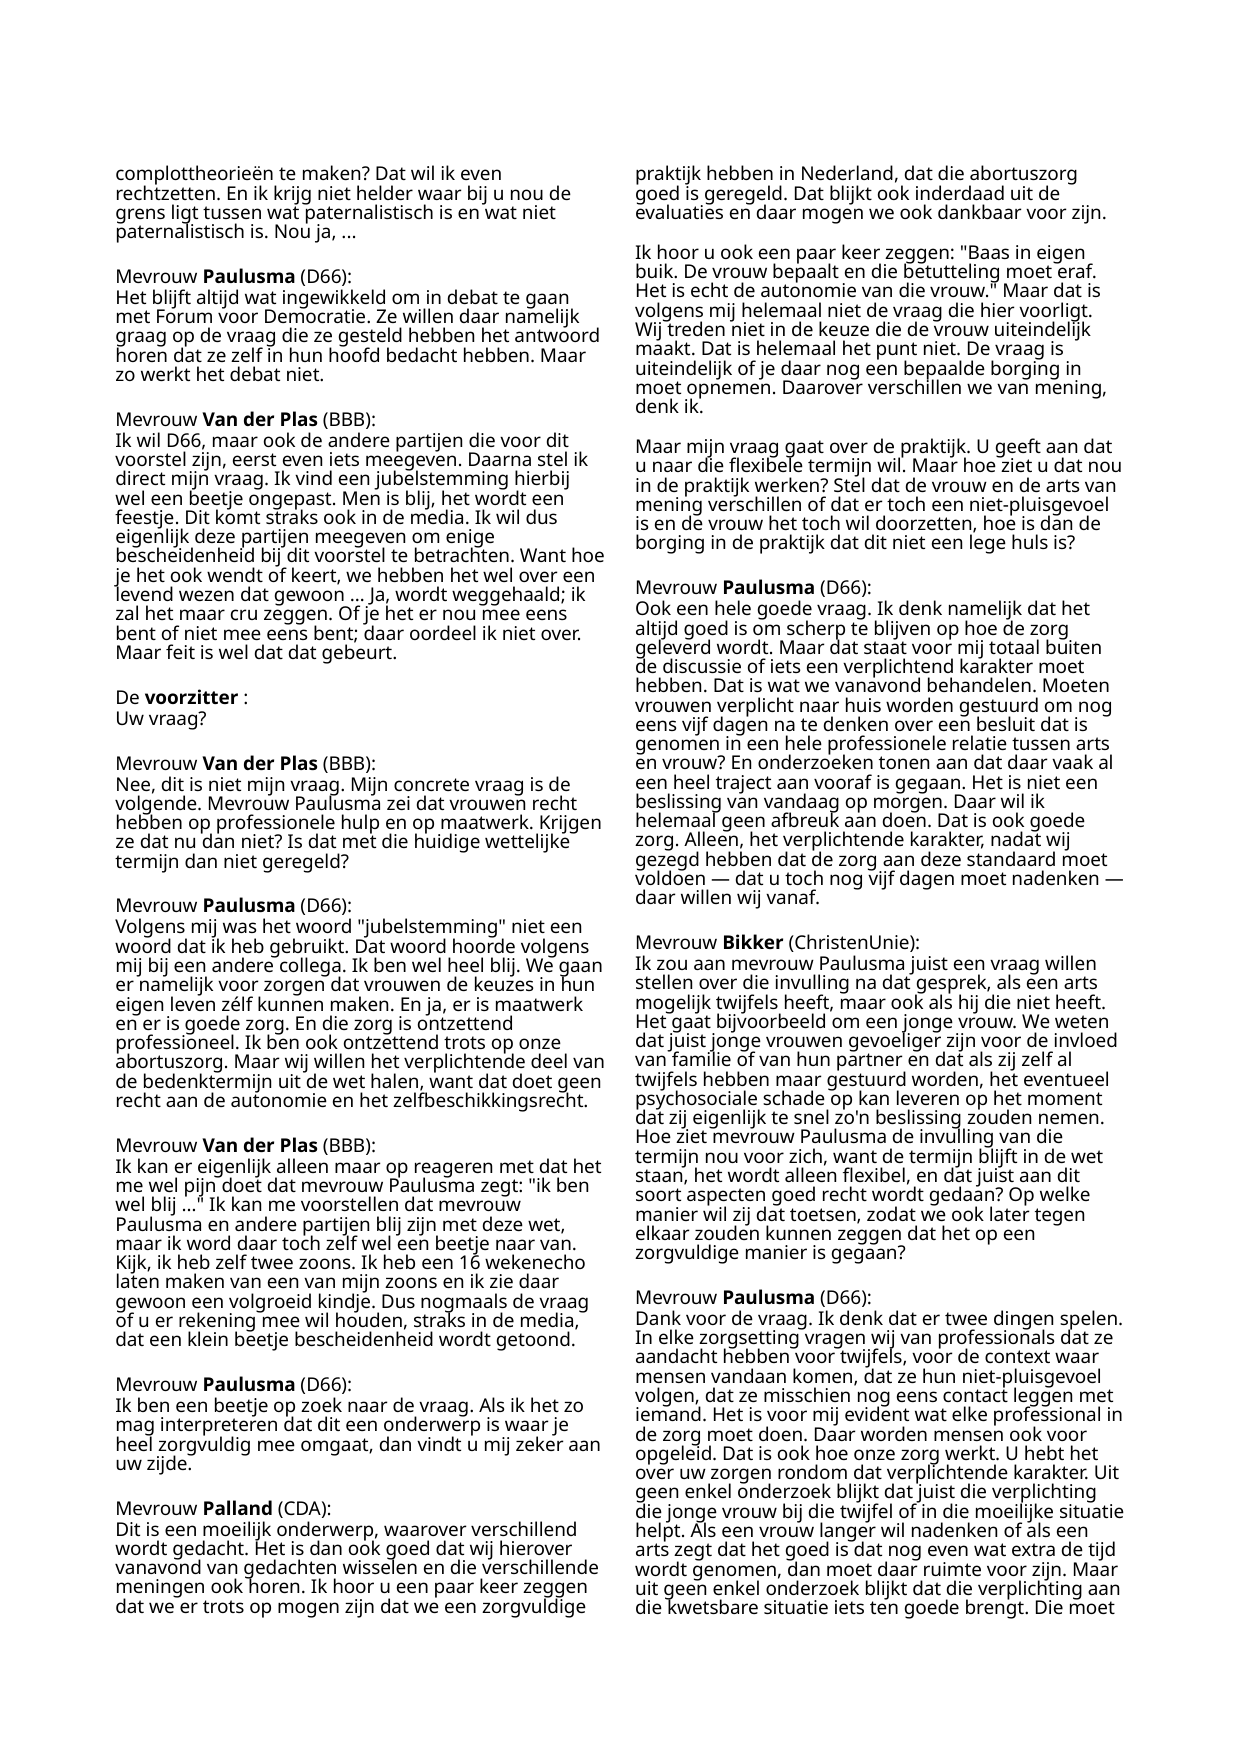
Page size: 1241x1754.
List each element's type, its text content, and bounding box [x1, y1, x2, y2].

text Maar mijn vraag gaat over de praktijk. U geeft aan dat u naar die flexibele termijn wil. Maar hoe ziet u dat nou in de praktijk werken? Stel dat de vrouw en de arts van mening verschillen of dat er toch een niet-pluisgevoel is en de vrouw het toch wil doorzetten, hoe is dan de borging in de praktijk dat dit niet een lege huls is? [635, 438, 1125, 554]
text Ook een hele goede vraag. Ik denk namelijk dat het altijd goed is om scherp te blijven op hoe de zorg geleverd wordt. Maar dat staat voor mij totaal buiten de discussie of iets een verplichtend karakter moet hebben. Dat is wat we vanavond behandelen. Moeten vrouwen verplicht naar huis worden gestuurd om nog eens vijf dagen na te denken over een besluit dat is genomen in een hele professionele relatie tussen arts en vrouw? En onderzoeken tonen aan dat daar vaak al een heel traject aan vooraf is gegaan. Het is niet een beslissing van vandaag op morgen. Daar wil ik helemaal geen afbreuk aan doen. Dat is ook goede zorg. Alleen, het verplichtende karakter, nadat wij gezegd hebben dat de zorg aan deze standaard moet voldoen — dat u toch nog vijf dagen moet nadenken — daar willen wij vanaf. [635, 600, 1125, 908]
text Mevrouw Paulusma (D66): [635, 1284, 1125, 1310]
text Volgens mij was het woord "jubelstemming" niet een woord dat ik heb gebruikt. Dat woord hoorde volgens mij bij een andere collega. Ik ben wel heel blij. We gaan er namelijk voor zorgen dat vrouwen de keuzes in hun eigen leven zélf kunnen maken. En ja, er is maatwerk en er is goede zorg. En die zorg is ontzettend professioneel. Ik ben ook ontzettend trots op onze abortuszorg. Maar wij willen het verplichtende deel van de bedenktermijn uit de wet halen, want dat doet geen recht aan de autonomie en het zelfbeschikkingsrecht. [115, 918, 605, 1111]
text Dank voor de vraag. Ik denk dat er twee dingen spelen. In elke zorgsetting vragen wij van professionals dat ze aandacht hebben voor twijfels, voor de context waar mensen vandaan komen, dat ze hun niet-pluisgevoel volgen, dat ze misschien nog eens contact leggen met iemand. Het is voor mij evident wat elke professional in de zorg moet doen. Daar worden mensen ook voor opgeleid. Dat is ook hoe onze zorg werkt. U hebt het over uw zorgen rondom dat verplichtende karakter. Uit geen enkel onderzoek blijkt dat juist die verplichting die jonge vrouw bij die twijfel of in die moeilijke situatie helpt. Als een vrouw langer wil nadenken of als een arts zegt dat het goed is dat nog even wat extra de tijd wordt genomen, dan moet daar ruimte voor zijn. Maar uit geen enkel onderzoek blijkt dat die verplichting aan die kwetsbare situatie iets ten goede brengt. Die moet [635, 1310, 1125, 1618]
text Het blijft altijd wat ingewikkeld om in debat te gaan met Forum voor Democratie. Ze willen daar namelijk graag op de vraag die ze gesteld hebben het antwoord horen dat ze zelf in hun hoofd bedacht hebben. Maar zo werkt het debat niet. [115, 289, 605, 385]
text Nee, dit is niet mijn vraag. Mijn concrete vraag is de volgende. Mevrouw Paulusma zei dat vrouwen recht hebben op professionele hulp en op maatwerk. Krijgen ze dat nu dan niet? Is dat met die huidige wettelijke termijn dan niet geregeld? [115, 776, 605, 872]
text Mevrouw Paulusma (D66): [115, 263, 605, 289]
text praktijk hebben in Nederland, dat die abortuszorg goed is geregeld. Dat blijkt ook inderdaad uit de evaluaties en daar mogen we ook dankbaar voor zijn. [635, 165, 1125, 223]
text Mevrouw Van der Plas (BBB): [115, 750, 605, 776]
text Mevrouw Paulusma (D66): [115, 893, 605, 918]
text Mevrouw Paulusma (D66): [635, 574, 1125, 600]
text Dit is een moeilijk onderwerp, waarover verschillend wordt gedacht. Het is dan ook goed dat wij hierover vanavond van gedachten wisselen en die verschillende meningen ook horen. Ik hoor u een paar keer zeggen dat we er trots op mogen zijn dat we een zorgvuldige [115, 1521, 605, 1617]
text Mevrouw Van der Plas (BBB): [115, 1132, 605, 1158]
text Uw vraag? [115, 710, 605, 729]
text Ik hoor u ook een paar keer zeggen: "Baas in eigen buik. De vrouw bepaalt en die betutteling moet eraf. Het is echt de autonomie van die vrouw." Maar dat is volgens mij helemaal niet de vraag die hier voorligt. Wij treden niet in de keuze die de vrouw uiteindelijk maakt. Dat is helemaal het punt niet. De vraag is uiteindelijk of je daar nog een bepaalde borging in moet opnemen. Daarover verschillen we van mening, denk ik. [635, 244, 1125, 417]
text Mevrouw Paulusma (D66): [115, 1371, 605, 1397]
text De voorzitter : [115, 684, 605, 710]
text Mevrouw Bikker (ChristenUnie): [635, 929, 1125, 955]
text Mevrouw Van der Plas (BBB): [115, 406, 605, 432]
text Ik kan er eigenlijk alleen maar op reageren met dat het me wel pijn doet dat mevrouw Paulusma zegt: "ik ben wel blij …" Ik kan me voorstellen dat mevrouw Paulusma en andere partijen blij zijn met deze wet, maar ik word daar toch zelf wel een beetje naar van. Kijk, ik heb zelf twee zoons. Ik heb een 16 wekenecho laten maken van een van mijn zoons en ik zie daar gewoon een volgroeid kindje. Dus nogmaals de vraag of u er rekening mee wil houden, straks in de media, dat een klein beetje bescheidenheid wordt getoond. [115, 1158, 605, 1350]
text complottheorieën te maken? Dat wil ik even rechtzetten. En ik krijg niet helder waar bij u nou de grens ligt tussen wat paternalistisch is en wat niet paternalistisch is. Nou ja, ... [115, 165, 605, 242]
text Ik wil D66, maar ook de andere partijen die voor dit voorstel zijn, eerst even iets meegeven. Daarna stel ik direct mijn vraag. Ik vind een jubelstemming hierbij wel een beetje ongepast. Men is blij, het wordt een feestje. Dit komt straks ook in de media. Ik wil dus eigenlijk deze partijen meegeven om enige bescheidenheid bij dit voorstel te betrachten. Want hoe je het ook wendt of keert, we hebben het wel over een levend wezen dat gewoon … Ja, wordt weggehaald; ik zal het maar cru zeggen. Of je het er nou mee eens bent of niet mee eens bent; daar oordeel ik niet over. Maar feit is wel dat dat gebeurt. [115, 432, 605, 663]
text Ik ben een beetje op zoek naar de vraag. Als ik het zo mag interpreteren dat dit een onderwerp is waar je heel zorgvuldig mee omgaat, dan vindt u mij zeker aan uw zijde. [115, 1397, 605, 1474]
text Mevrouw Palland (CDA): [115, 1495, 605, 1521]
text Ik zou aan mevrouw Paulusma juist een vraag willen stellen over die invulling na dat gesprek, als een arts mogelijk twijfels heeft, maar ook als hij die niet heeft. Het gaat bijvoorbeeld om een jonge vrouw. We weten dat juist jonge vrouwen gevoeliger zijn voor de invloed van familie of van hun partner en dat als zij zelf al twijfels hebben maar gestuurd worden, het eventueel psychosociale schade op kan leveren op het moment dat zij eigenlijk te snel zo'n beslissing zouden nemen. Hoe ziet mevrouw Paulusma de invulling van die termijn nou voor zich, want de termijn blijft in de wet staan, het wordt alleen flexibel, en dat juist aan dit soort aspecten goed recht wordt gedaan? Op welke manier wil zij dat toetsen, zodat we ook later tegen elkaar zouden kunnen zeggen dat het op een zorgvuldige manier is gegaan? [635, 955, 1125, 1263]
